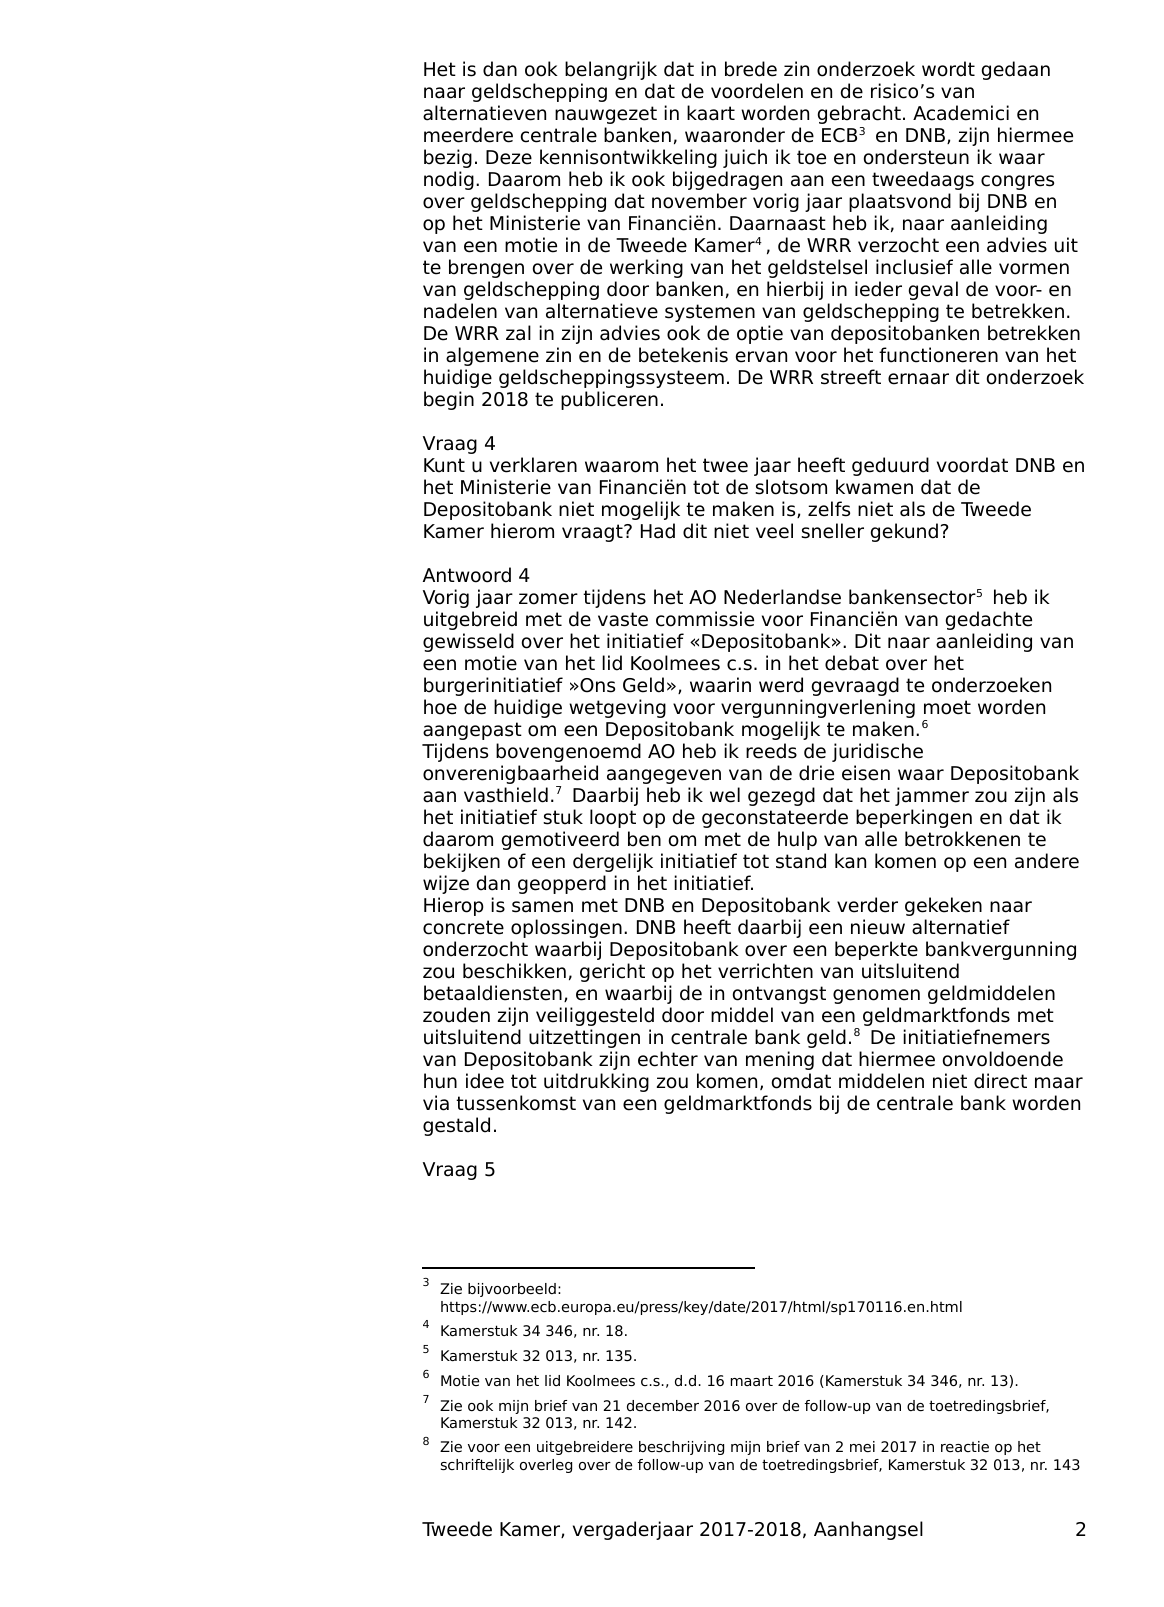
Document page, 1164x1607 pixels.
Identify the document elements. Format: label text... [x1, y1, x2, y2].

text Zie voor een uitgebreidere beschrijving mijn brief van 2 mei 2017 in reactie op het schriftelijk overleg over de follow-up van de toetredingsbrief, Kamerstuk 32 013, nr. 143 [422, 1435, 1087, 1474]
text Antwoord 4 [422, 565, 1087, 587]
text Vorig jaar zomer tijdens het AO Nederlandse bankensector heb ik uitgebreid met de vaste commissie voor Financiën van gedachte gewisseld over het initiatief «Depositobank». Dit naar aanleiding van een motie van het lid Koolmees c.s. in het debat over het burgerinitiatief »Ons Geld», waarin werd gevraagd te onderzoeken hoe de huidige wetgeving voor vergunningverlening moet worden aangepast om een Depositobank mogelijk te maken. [422, 587, 1087, 741]
text Vraag 4 [422, 433, 1087, 455]
text Hierop is samen met DNB en Depositobank verder gekeken naar concrete oplossingen. DNB heeft daarbij een nieuw alternatief onderzocht waarbij Depositobank over een beperkte bankvergunning zou beschikken, gericht op het verrichten van uitsluitend betaaldiensten, en waarbij de in ontvangst genomen geldmiddelen zouden zijn veiliggesteld door middel van een geldmarktfonds met uitsluitend uitzettingen in centrale bank geld. De initiatiefnemers van Depositobank zijn echter van mening dat hiermee onvoldoende hun idee tot uitdrukking zou komen, omdat middelen niet direct maar via tussenkomst van een geldmarktfonds bij de centrale bank worden gestald. [422, 895, 1087, 1136]
text Kamerstuk 34 346, nr. 18. [422, 1318, 1087, 1341]
text Zie ook mijn brief van 21 december 2016 over de follow-up van de toetredingsbrief, Kamerstuk 32 013, nr. 142. [422, 1393, 1087, 1432]
text Kunt u verklaren waarom het twee jaar heeft geduurd voordat DNB en het Ministerie van Financiën tot de slotsom kwamen dat de Depositobank niet mogelijk te maken is, zelfs niet als de Tweede Kamer hierom vraagt? Had dit niet veel sneller gekund? [422, 455, 1087, 543]
text Vraag 5 [422, 1159, 1087, 1181]
text Tijdens bovengenoemd AO heb ik reeds de juridische onverenigbaarheid aangegeven van de drie eisen waar Depositobank aan vasthield. Daarbij heb ik wel gezegd dat het jammer zou zijn als het initiatief stuk loopt op de geconstateerde beperkingen en dat ik daarom gemotiveerd ben om met de hulp van alle betrokkenen te bekijken of een dergelijk initiatief tot stand kan komen op een andere wijze dan geopperd in het initiatief. [422, 741, 1087, 895]
text Motie van het lid Koolmees c.s., d.d. 16 maart 2016 (Kamerstuk 34 346, nr. 13). [422, 1368, 1087, 1391]
text Zie bijvoorbeeld: https://www.ecb.europa.eu/press/key/date/2017/html/sp170116.en.html [422, 1277, 1087, 1316]
text Het is dan ook belangrijk dat in brede zin onderzoek wordt gedaan naar geldschepping en dat de voordelen en de risico’s van alternatieven nauwgezet in kaart worden gebracht. Academici en meerdere centrale banken, waaronder de ECB en DNB, zijn hiermee bezig. Deze kennisontwikkeling juich ik toe en ondersteun ik waar nodig. Daarom heb ik ook bijgedragen aan een tweedaags congres over geldschepping dat november vorig jaar plaatsvond bij DNB en op het Ministerie van Financiën. Daarnaast heb ik, naar aanleiding van een motie in de Tweede Kamer, de WRR verzocht een advies uit te brengen over de werking van het geldstelsel inclusief alle vormen van geldschepping door banken, en hierbij in ieder geval de voor- en nadelen van alternatieve systemen van geldschepping te betrekken. De WRR zal in zijn advies ook de optie van depositobanken betrekken in algemene zin en de betekenis ervan voor het functioneren van het huidige geldscheppingssysteem. De WRR streeft ernaar dit onderzoek begin 2018 te publiceren. [422, 59, 1087, 411]
text Kamerstuk 32 013, nr. 135. [422, 1343, 1087, 1366]
